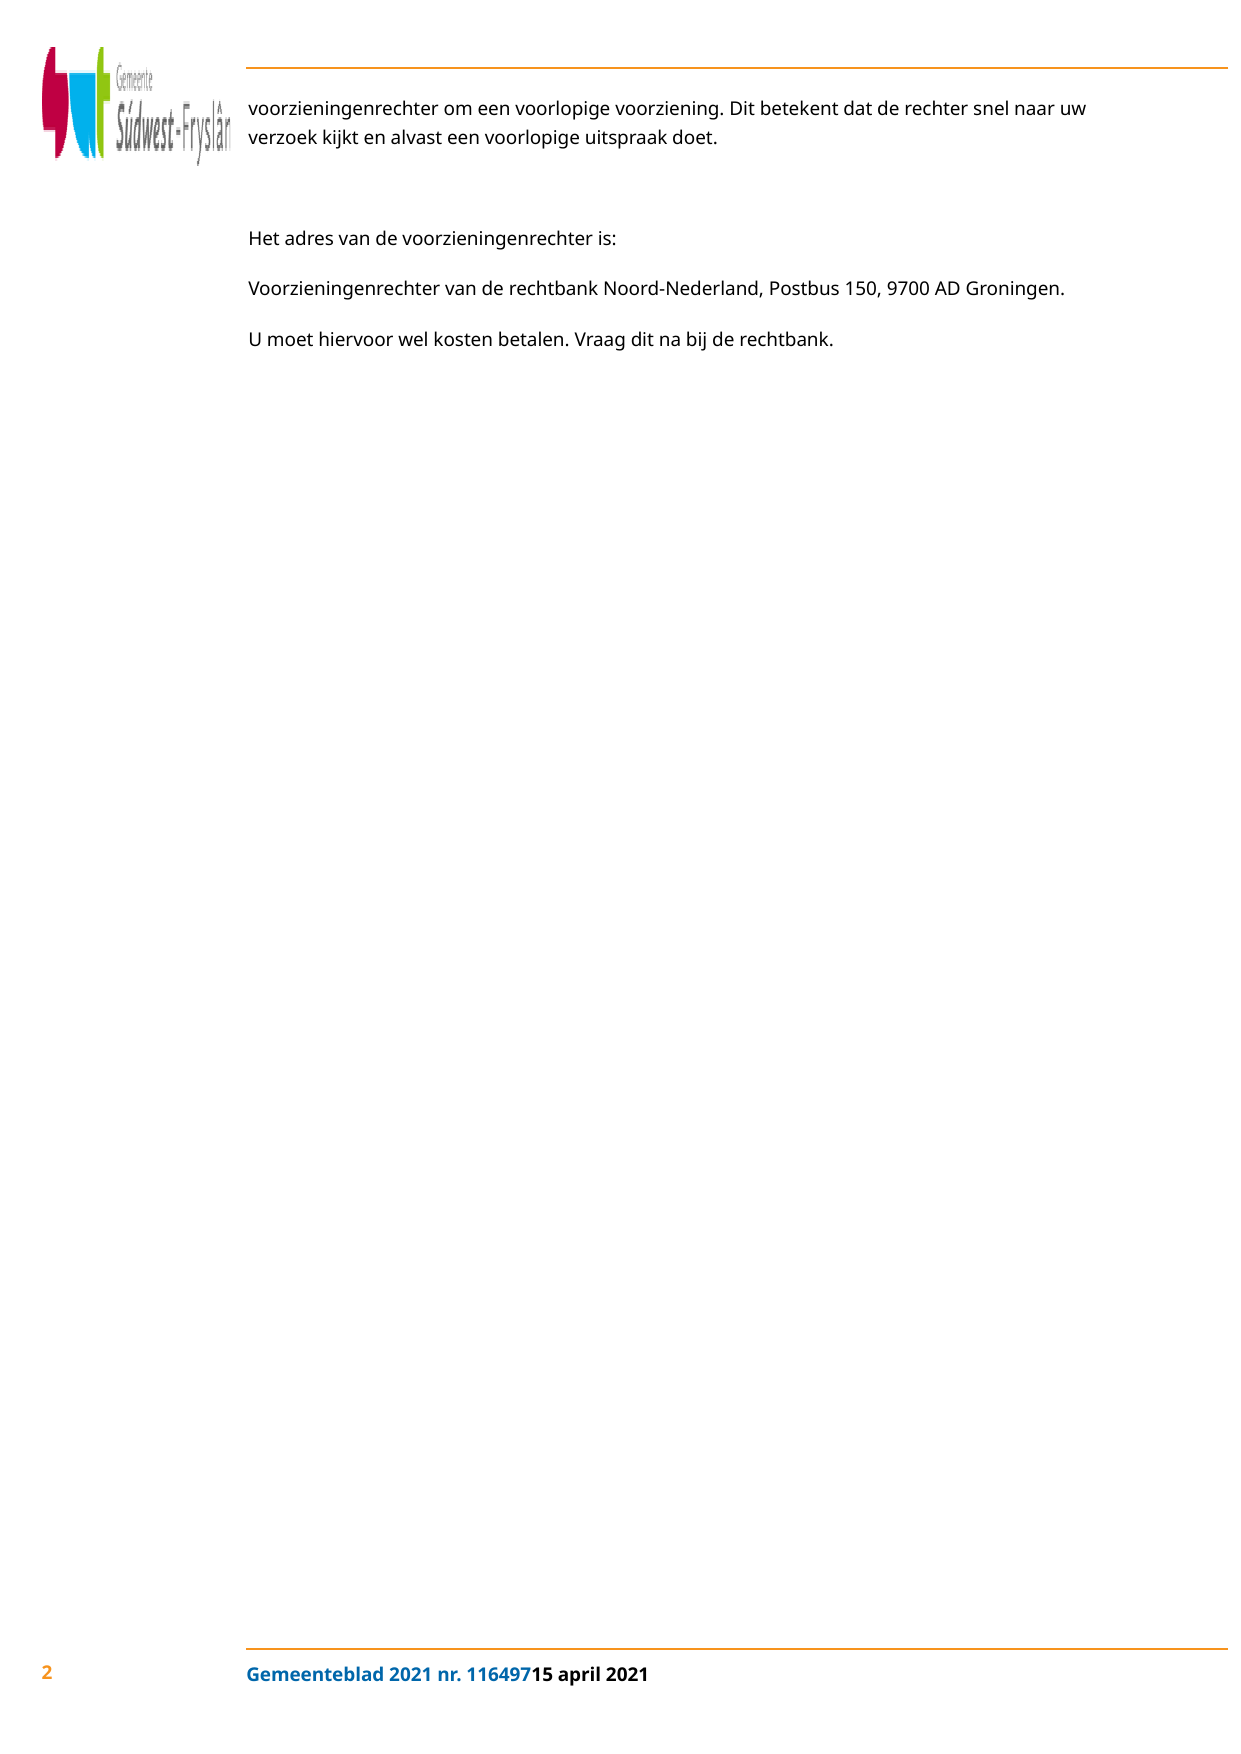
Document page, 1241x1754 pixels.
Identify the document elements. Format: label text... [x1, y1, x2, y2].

picture [41, 47, 231, 172]
text voorzieningenrechter om een voorlopige voorziening. Dit betekent dat de rechter snel naar uw verzoek kijkt en alvast een voorlopige uitspraak doet. [248, 95, 1152, 150]
text U moet hiervoor wel kosten betalen. Vraag dit na bij de rechtbank. [248, 326, 1152, 352]
text Het adres van de voorzieningenrechter is: [248, 225, 1152, 251]
text Voorzieningenrechter van de rechtbank Noord-Nederland, Postbus 150, 9700 AD Groningen. [248, 276, 1152, 301]
